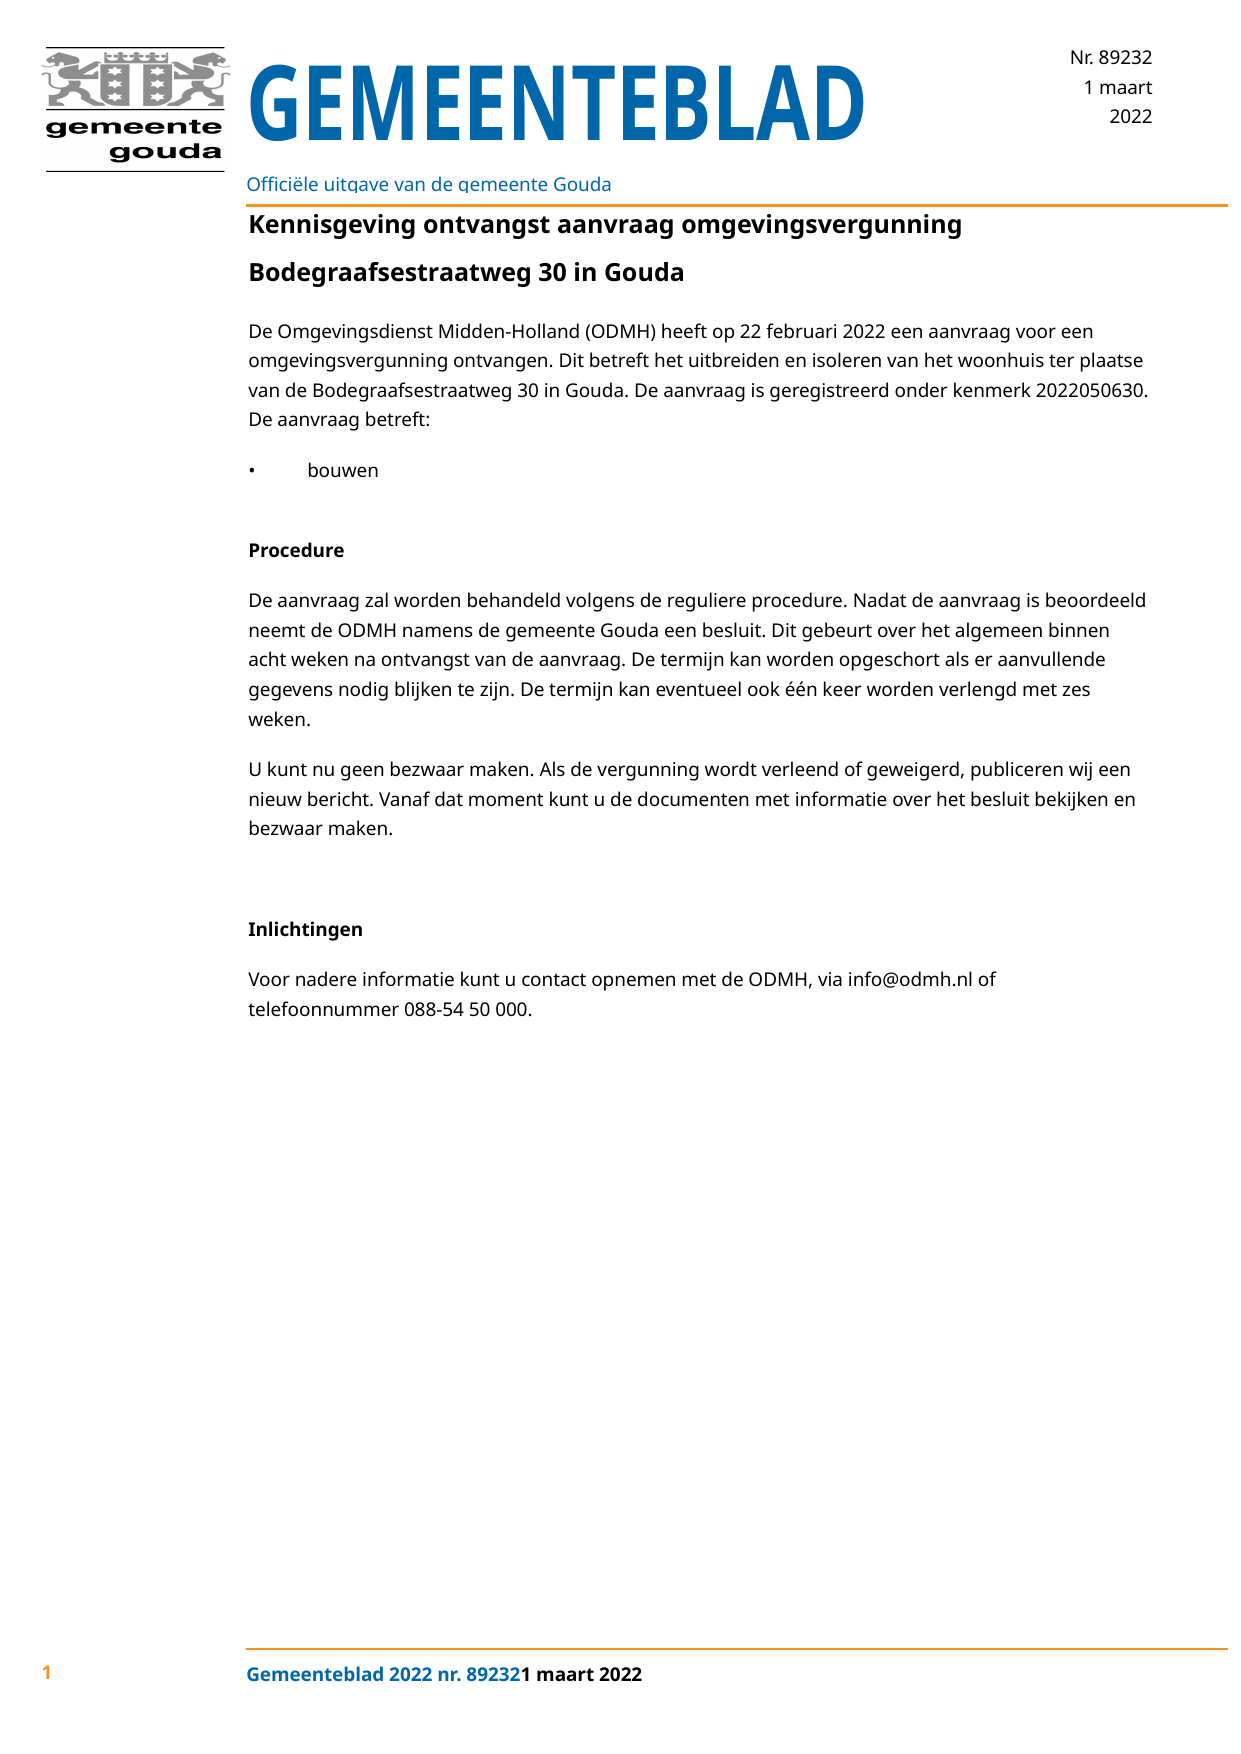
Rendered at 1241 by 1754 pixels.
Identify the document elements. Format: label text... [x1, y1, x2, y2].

text Inlichtingen [248, 916, 1152, 942]
text Voor nadere informatie kunt u contact opnemen met de ODMH, via info@odmh.nl of telefoonnummer 088-54 50 000. [248, 967, 1152, 1022]
picture [41, 47, 231, 172]
list bouwen [248, 457, 1152, 483]
text De Omgevingsdienst Midden-Holland (ODMH) heeft op 22 februari 2022 een aanvraag voor een omgevingsvergunning ontvangen. Dit betreft het uitbreiden en isoleren van het woonhuis ter plaatse van de Bodegraafsestraatweg 30 in Gouda. De aanvraag is geregistreerd onder kenmerk 2022050630. De aanvraag betreft: [248, 318, 1152, 432]
text Kennisgeving ontvangst aanvraag omgevingsvergunning Bodegraafsestraatweg 30 in Gouda [248, 207, 1152, 288]
text Procedure [248, 537, 1152, 563]
text De aanvraag zal worden behandeld volgens de reguliere procedure. Nadat de aanvraag is beoordeeld neemt de ODMH namens de gemeente Gouda een besluit. Dit gebeurt over het algemeen binnen acht weken na ontvangst van de aanvraag. De termijn kan worden opgeschort als er aanvullende gegevens nodig blijken te zijn. De termijn kan eventueel ook één keer worden verlengd met zes weken. [248, 587, 1152, 732]
text U kunt nu geen bezwaar maken. Als de vergunning wordt verleend of geweigerd, publiceren wij een nieuw bericht. Vanaf dat moment kunt u de documenten met informatie over het besluit bekijken en bezwaar maken. [248, 756, 1152, 841]
